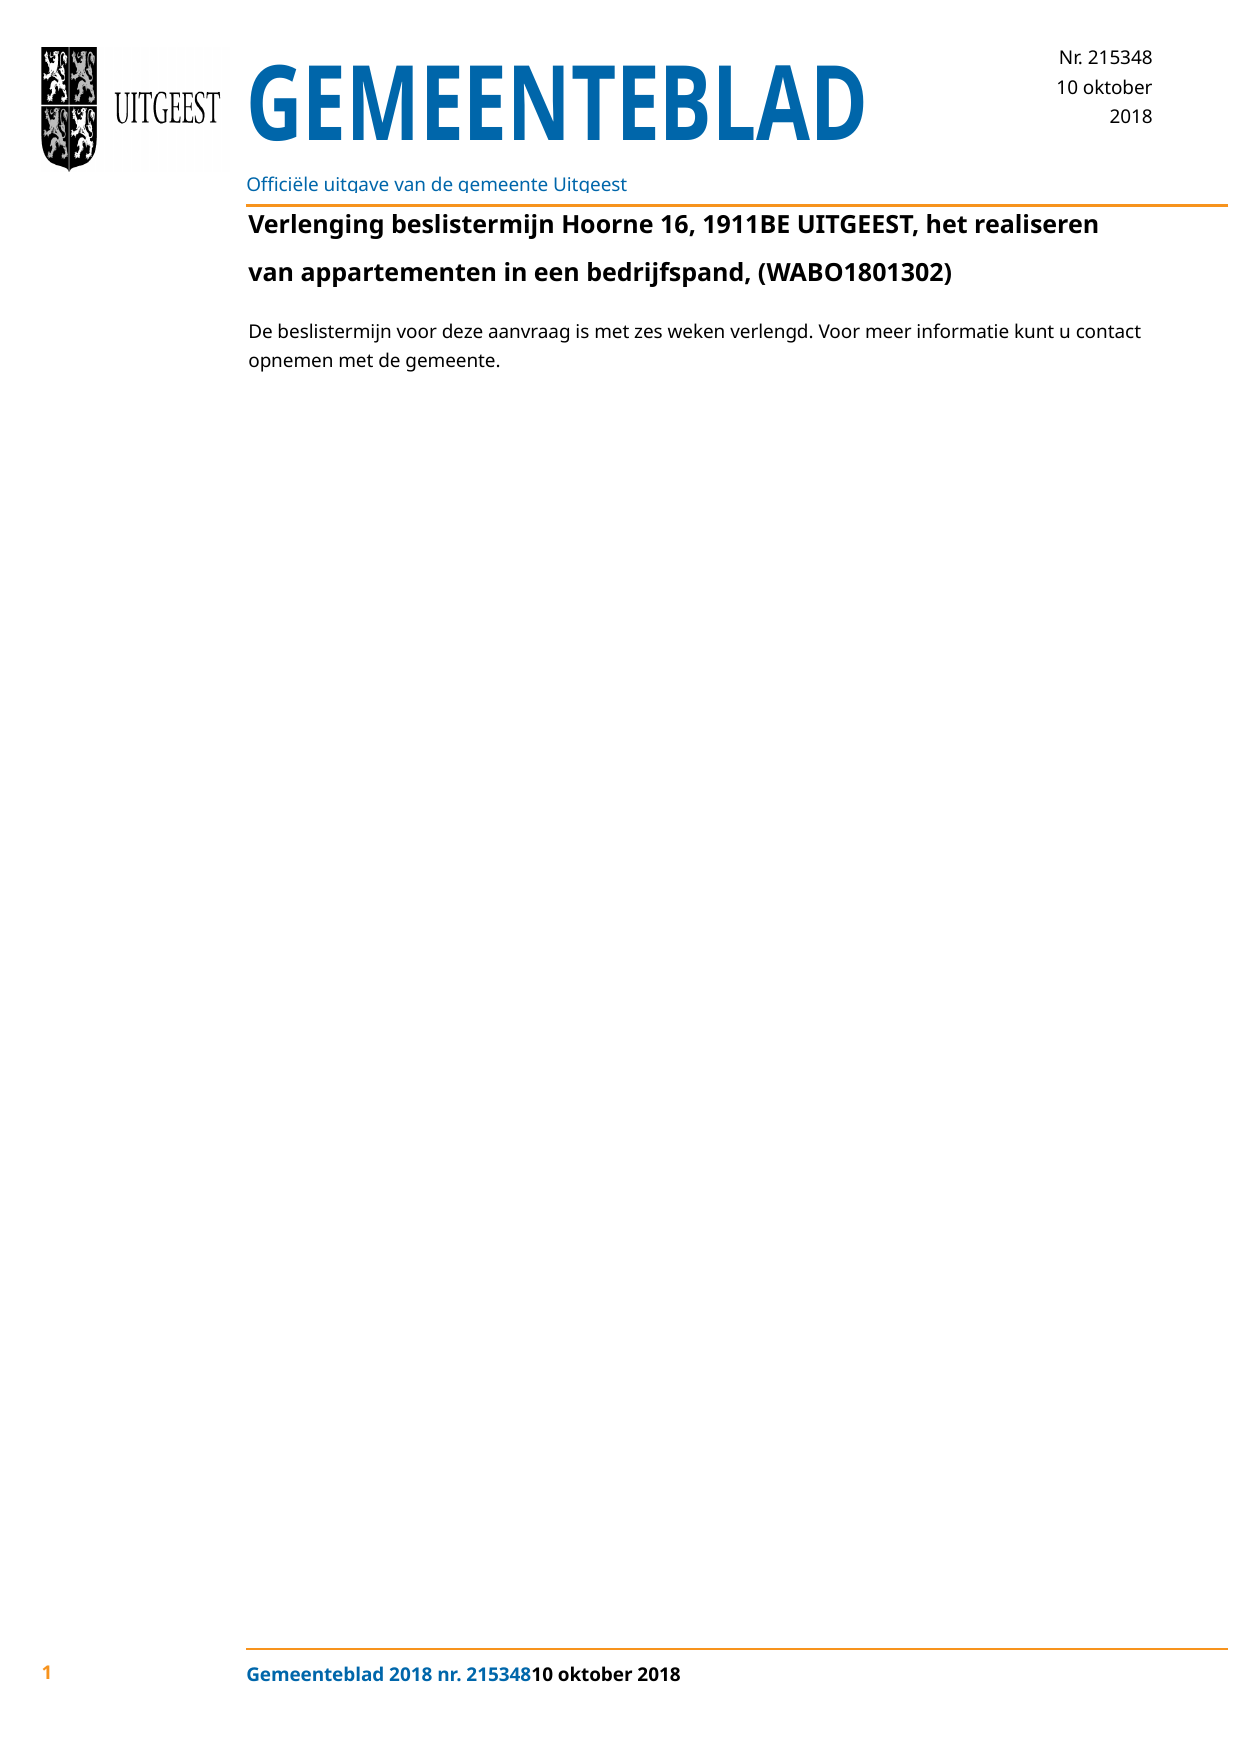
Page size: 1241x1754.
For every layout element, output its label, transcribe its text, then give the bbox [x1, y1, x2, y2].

picture [41, 47, 231, 172]
text De beslistermijn voor deze aanvraag is met zes weken verlengd. Voor meer informatie kunt u contact opnemen met de gemeente. [248, 318, 1152, 373]
text Verlenging beslistermijn Hoorne 16, 1911BE UITGEEST, het realiseren van appartementen in een bedrijfspand, (WABO1801302) [248, 207, 1152, 288]
